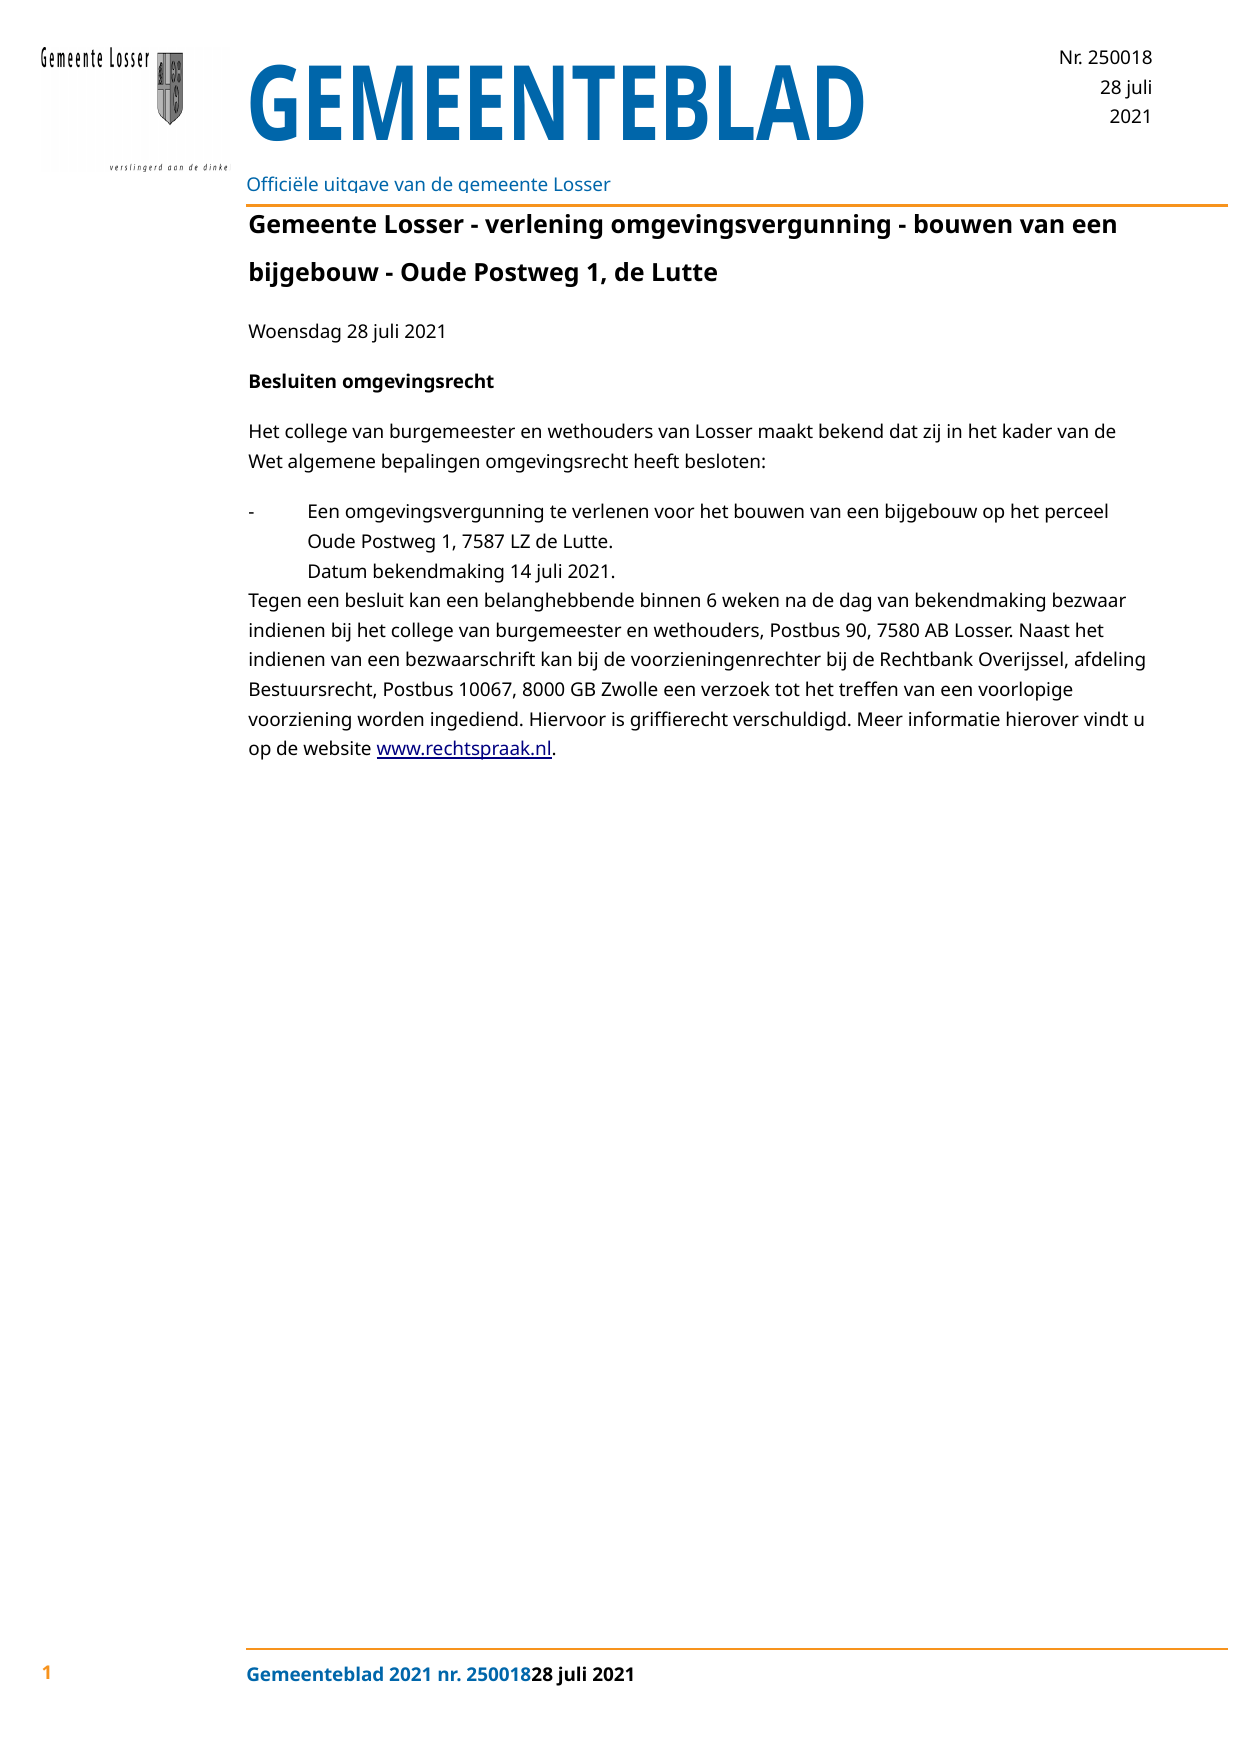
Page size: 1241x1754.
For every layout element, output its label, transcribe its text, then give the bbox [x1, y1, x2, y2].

picture [41, 47, 231, 172]
list Een omgevingsvergunning te verlenen voor het bouwen van een bijgebouw op het perceel Oude Postweg 1, 7587 LZ de Lutte. [248, 499, 1152, 554]
text Het college van burgemeester en wethouders van Losser maakt bekend dat zij in het kader van de Wet algemene bepalingen omgevingsrecht heeft besloten: [248, 419, 1152, 474]
text Besluiten omgevingsrecht [248, 368, 1152, 394]
text Woensdag 28 juli 2021 [248, 318, 1152, 344]
list Datum bekendmaking 14 juli 2021. [248, 558, 1152, 584]
text Tegen een besluit kan een belanghebbende binnen 6 weken na de dag van bekendmaking bezwaar indienen bij het college van burgemeester en wethouders, Postbus 90, 7580 AB Losser. Naast het indienen van een bezwaarschrift kan bij de voorzieningenrechter bij de Rechtbank Overijssel, afdeling Bestuursrecht, Postbus 10067, 8000 GB Zwolle een verzoek tot het treffen van een voorlopige voorziening worden ingediend. Hiervoor is griffierecht verschuldigd. Meer informatie hierover vindt u op de website www.rechtspraak.nl. [248, 587, 1152, 761]
text Gemeente Losser - verlening omgevingsvergunning - bouwen van een bijgebouw - Oude Postweg 1, de Lutte [248, 207, 1152, 288]
